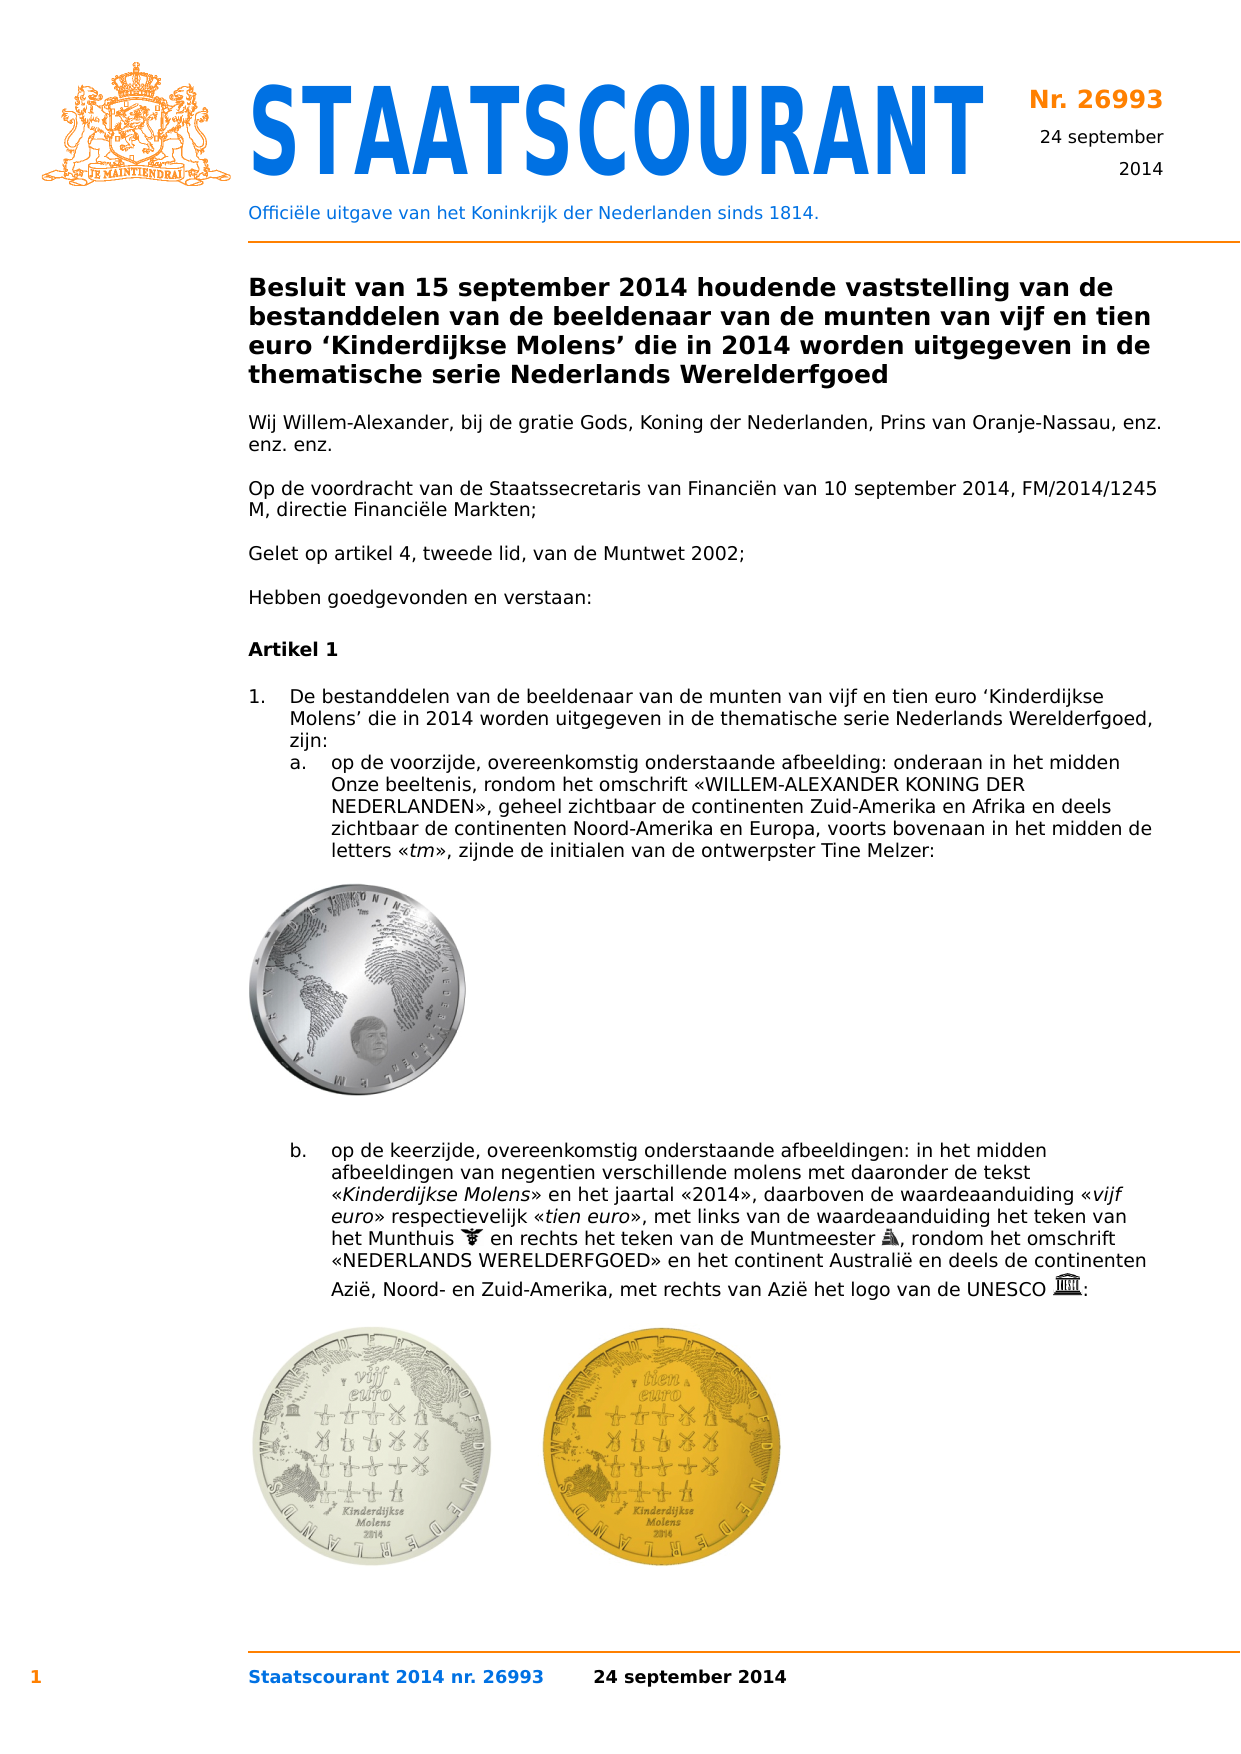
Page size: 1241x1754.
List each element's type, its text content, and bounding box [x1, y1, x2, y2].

table_cell 24 september [998, 121, 1240, 153]
text a. op de voorzijde, overeenkomstig onderstaande afbeelding: onderaan in het midden Onze beeltenis, rondom het omschrift «WILLEM-ALEXANDER KONING DER NEDERLANDEN», geheel zichtbaar de continenten Zuid-Amerika en Afrika en deels zichtbaar de continenten Noord-Amerika en Europa, voorts bovenaan in het midden de letters «tm», zijnde de initialen van de ontwerpster Tine Melzer: [289, 752, 1163, 862]
table_header Nr. 26993 [998, 62, 1240, 121]
table_cell 2014 [998, 153, 1240, 203]
text b. op de keerzijde, overeenkomstig onderstaande afbeeldingen: in het midden afbeeldingen van negentien verschillende molens met daaronder de tekst «Kinderdijkse Molens» en het jaartal «2014», daarboven de waardeaanduiding «vijf euro» respectievelijk «tien euro», met links van de waardeaanduiding het teken van het Munthuis en rechts het teken van de Muntmeester , rondom het omschrift «NEDERLANDS WERELDERFGOED» en het continent Australië en deels de continenten Azië, Noord- en Zuid-Amerika, met rechts van Azië het logo van de UNESCO : [289, 1140, 1163, 1300]
text Op de voordracht van de Staatssecretaris van Financiën van 10 september 2014, FM/2014/1245 M, directie Financiële Markten; [248, 477, 1163, 521]
text 1. De bestanddelen van de beeldenaar van de munten van vijf en tien euro ‘Kinderdijkse Molens’ die in 2014 worden uitgegeven in de thematische serie Nederlands Werelderfgoed, zijn: [248, 686, 1163, 752]
picture [460, 1228, 484, 1246]
table_cell Officiële uitgave van het Koninkrijk der Nederlanden sinds 1814. [248, 203, 1240, 241]
text Hebben goedgevonden en verstaan: [248, 587, 1163, 609]
picture [1052, 1272, 1083, 1296]
subtitle Besluit van 15 september 2014 houdende vaststelling van de bestanddelen van de beeldenaar van de munten van vijf en tien euro ‘Kinderdijkse Molens’ die in 2014 worden uitgegeven in de thematische serie Nederlands Werelderfgoed [248, 273, 1163, 390]
text Wij Willem-Alexander, bij de gratie Gods, Koning der Nederlanden, Prins van Oranje-Nassau, enz. enz. enz. [248, 412, 1163, 456]
subtitle Artikel 1 [248, 639, 1163, 661]
table_header STAATSCOURANT [248, 62, 998, 203]
picture [248, 1322, 786, 1571]
table_header [25, 62, 248, 241]
picture [41, 62, 231, 186]
text Gelet op artikel 4, tweede lid, van de Muntwet 2002; [248, 543, 1163, 565]
picture [248, 883, 467, 1097]
picture [881, 1228, 899, 1246]
